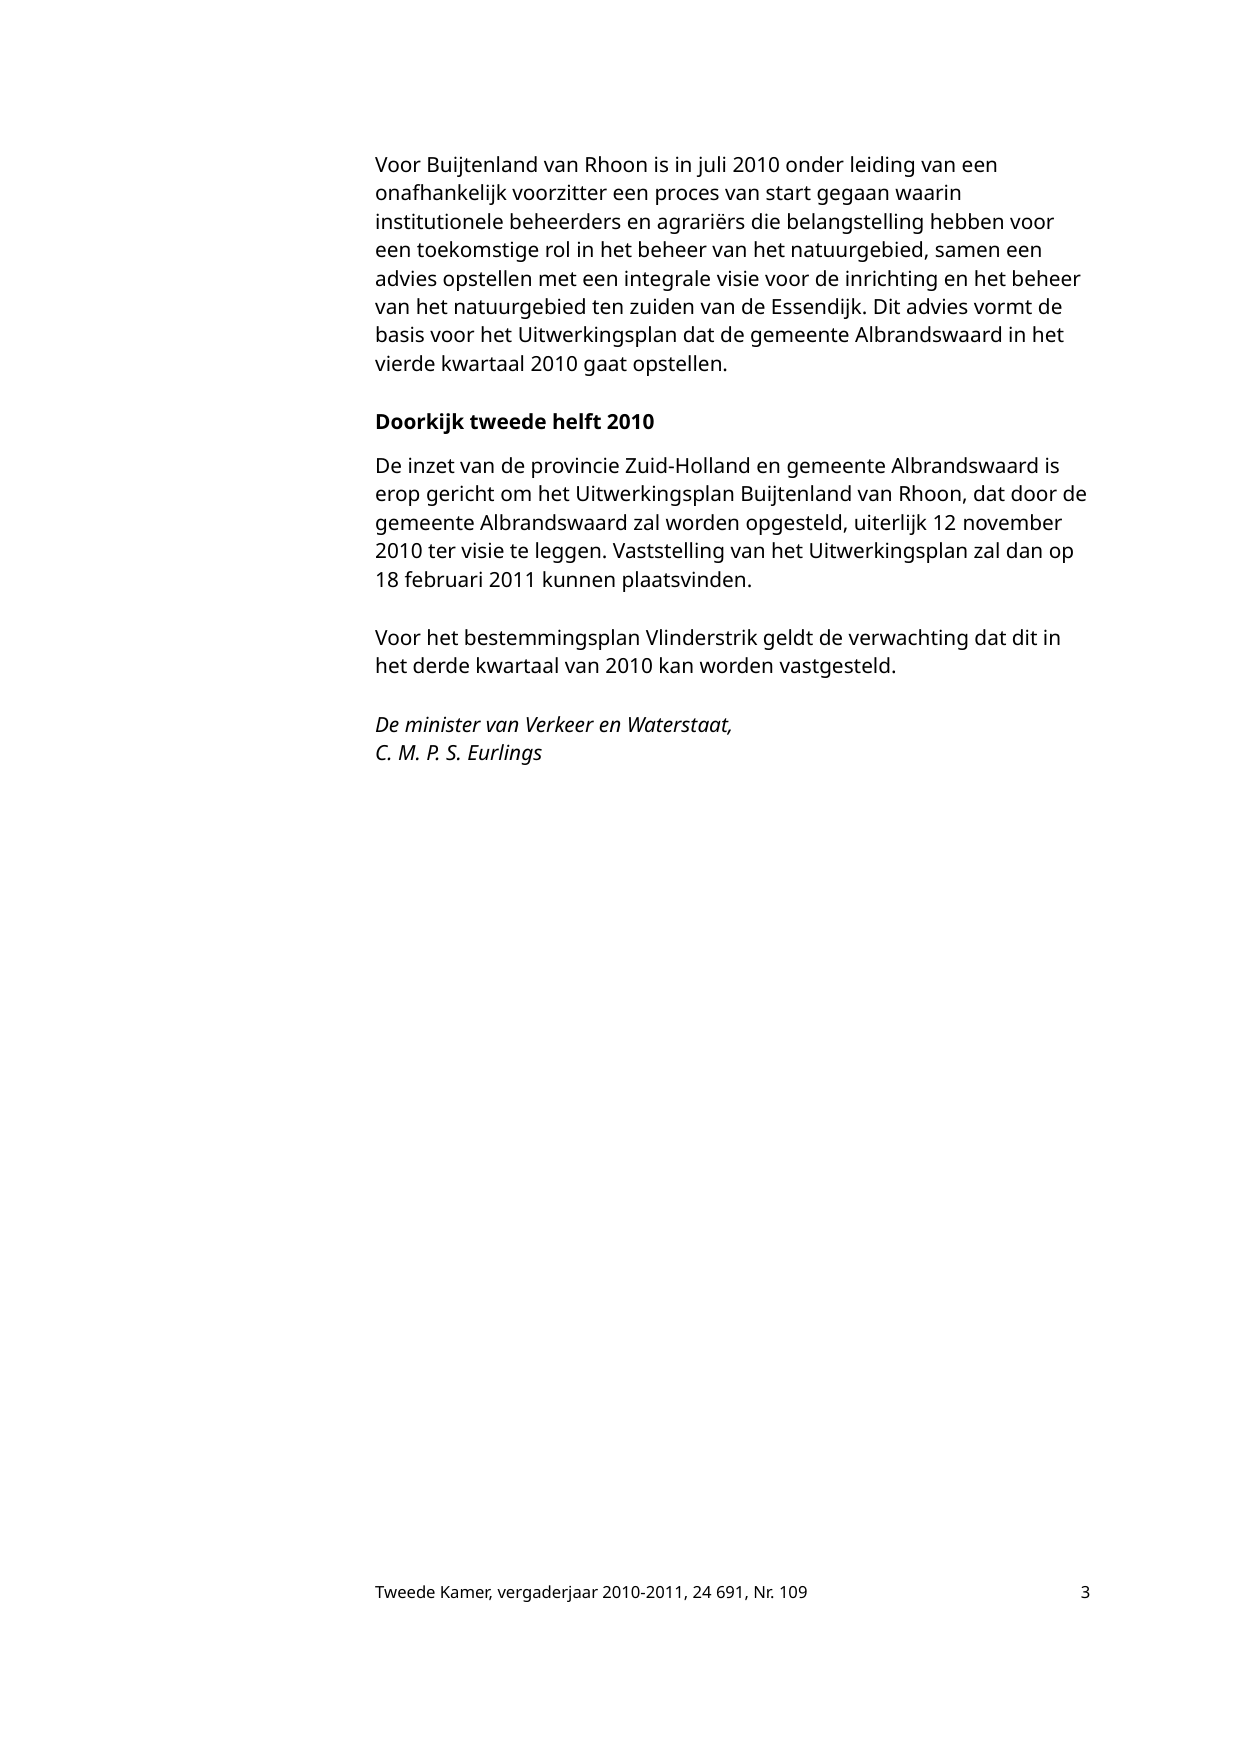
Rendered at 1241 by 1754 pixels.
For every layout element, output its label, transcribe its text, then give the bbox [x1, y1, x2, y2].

text De minister van Verkeer en Waterstaat, [375, 710, 1090, 738]
text C. M. P. S. Eurlings [375, 738, 1090, 767]
text Voor het bestemmingsplan Vlinderstrik geldt de verwachting dat dit in het derde kwartaal van 2010 kan worden vastgesteld. [375, 623, 1090, 680]
text De inzet van de provincie Zuid-Holland en gemeente Albrandswaard is erop gericht om het Uitwerkingsplan Buijtenland van Rhoon, dat door de gemeente Albrandswaard zal worden opgesteld, uiterlijk 12 november 2010 ter visie te leggen. Vaststelling van het Uitwerkingsplan zal dan op 18 februari 2011 kunnen plaatsvinden. [375, 451, 1090, 593]
text Doorkijk tweede helft 2010 [375, 407, 1090, 436]
text Voor Buijtenland van Rhoon is in juli 2010 onder leiding van een onafhankelijk voorzitter een proces van start gegaan waarin institutionele beheerders en agrariërs die belangstelling hebben voor een toekomstige rol in het beheer van het natuurgebied, samen een advies opstellen met een integrale visie voor de inrichting en het beheer van het natuurgebied ten zuiden van de Essendijk. Dit advies vormt de basis voor het Uitwerkingsplan dat de gemeente Albrandswaard in het vierde kwartaal 2010 gaat opstellen. [375, 150, 1090, 377]
